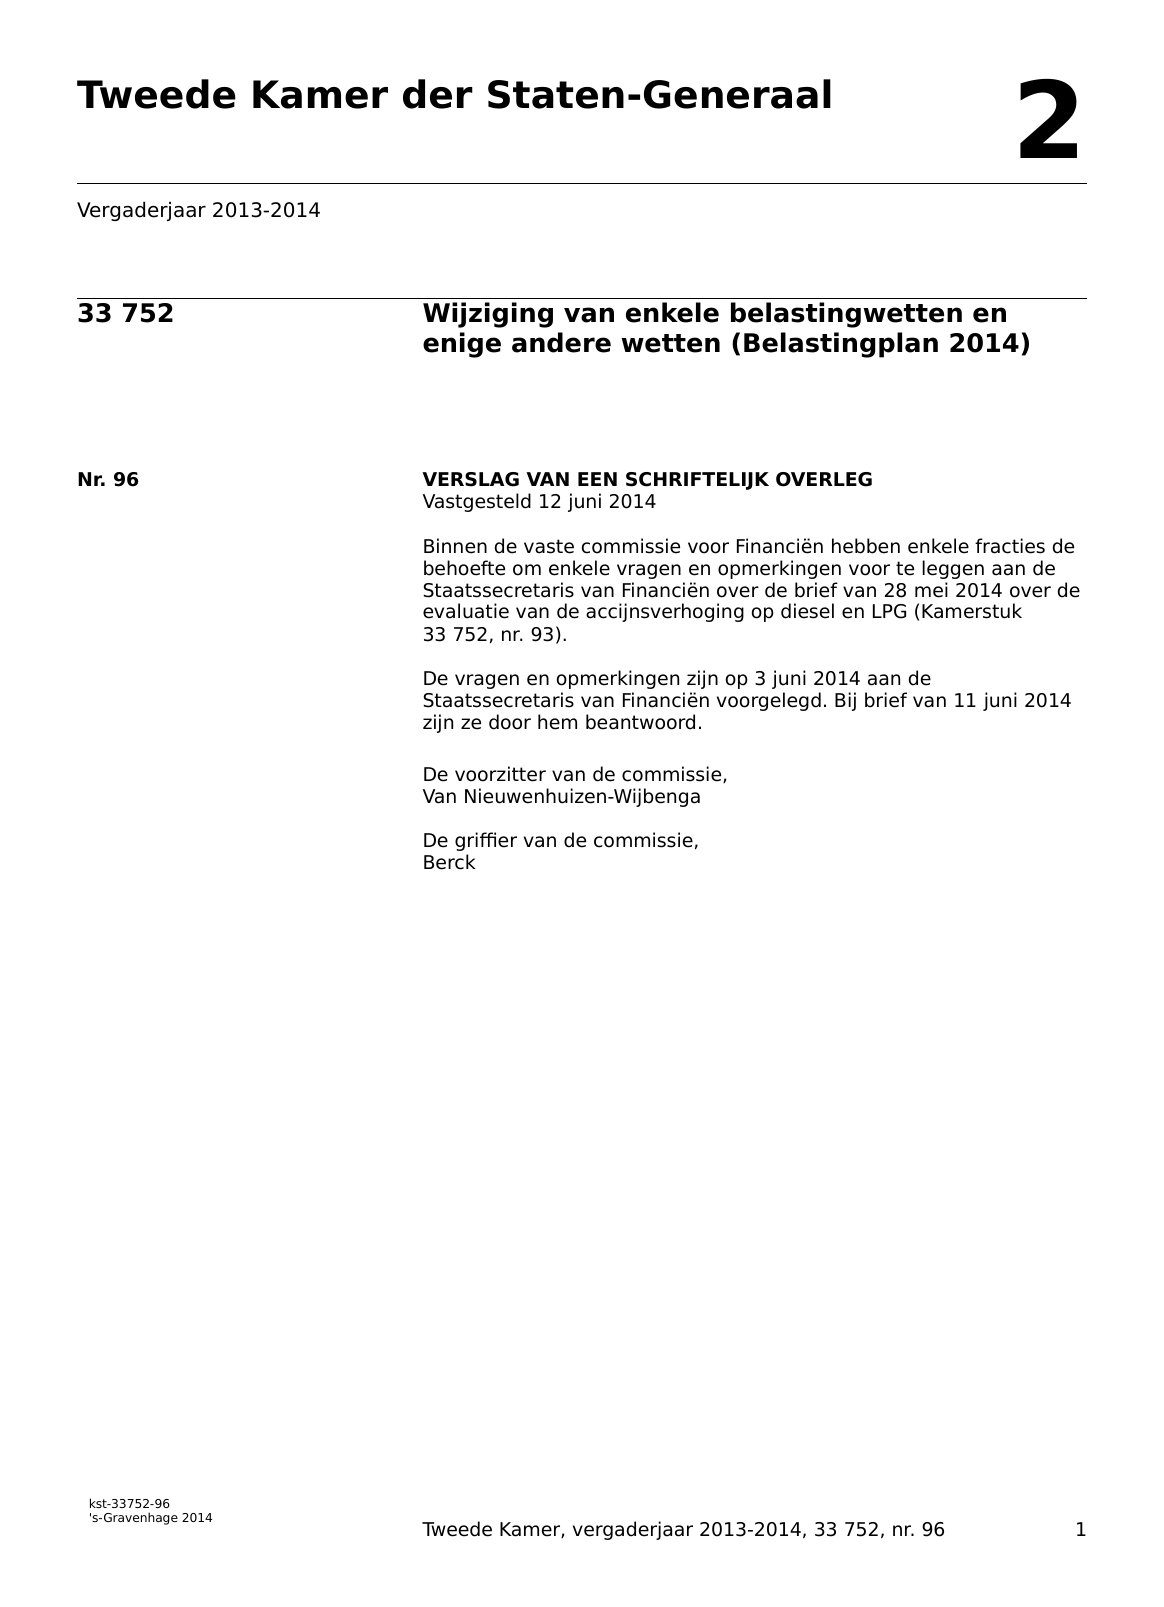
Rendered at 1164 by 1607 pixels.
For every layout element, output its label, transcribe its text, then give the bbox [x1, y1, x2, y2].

text kst-33752-96 [88, 1497, 323, 1511]
subtitle Nr. 96 VERSLAG VAN EEN SCHRIFTELIJK OVERLEG [77, 469, 1087, 491]
text 's-Gravenhage 2014 [88, 1511, 323, 1525]
text Binnen de vaste commissie voor Financiën hebben enkele fracties de behoefte om enkele vragen en opmerkingen voor te leggen aan de Staatssecretaris van Financiën over de brief van 28 mei 2014 over de evaluatie van de accijnsverhoging op diesel en LPG (Kamerstuk 33 752, nr. 93). [422, 536, 1087, 645]
table_cell Vergaderjaar 2013-2014 [77, 184, 1087, 298]
text Vastgesteld 12 juni 2014 [422, 491, 1087, 513]
subtitle 33 752 Wijziging van enkele belastingwetten en enige andere wetten (Belastingplan 2014) [77, 299, 1087, 358]
text De griffier van de commissie, Berck [422, 830, 1087, 874]
table_header Tweede Kamer der Staten-Generaal [77, 59, 886, 183]
table_header 2 [886, 59, 1087, 183]
text De vragen en opmerkingen zijn op 3 juni 2014 aan de Staatssecretaris van Financiën voorgelegd. Bij brief van 11 juni 2014 zijn ze door hem beantwoord. [422, 668, 1087, 733]
text De voorzitter van de commissie, Van Nieuwenhuizen-Wijbenga [422, 763, 1087, 807]
